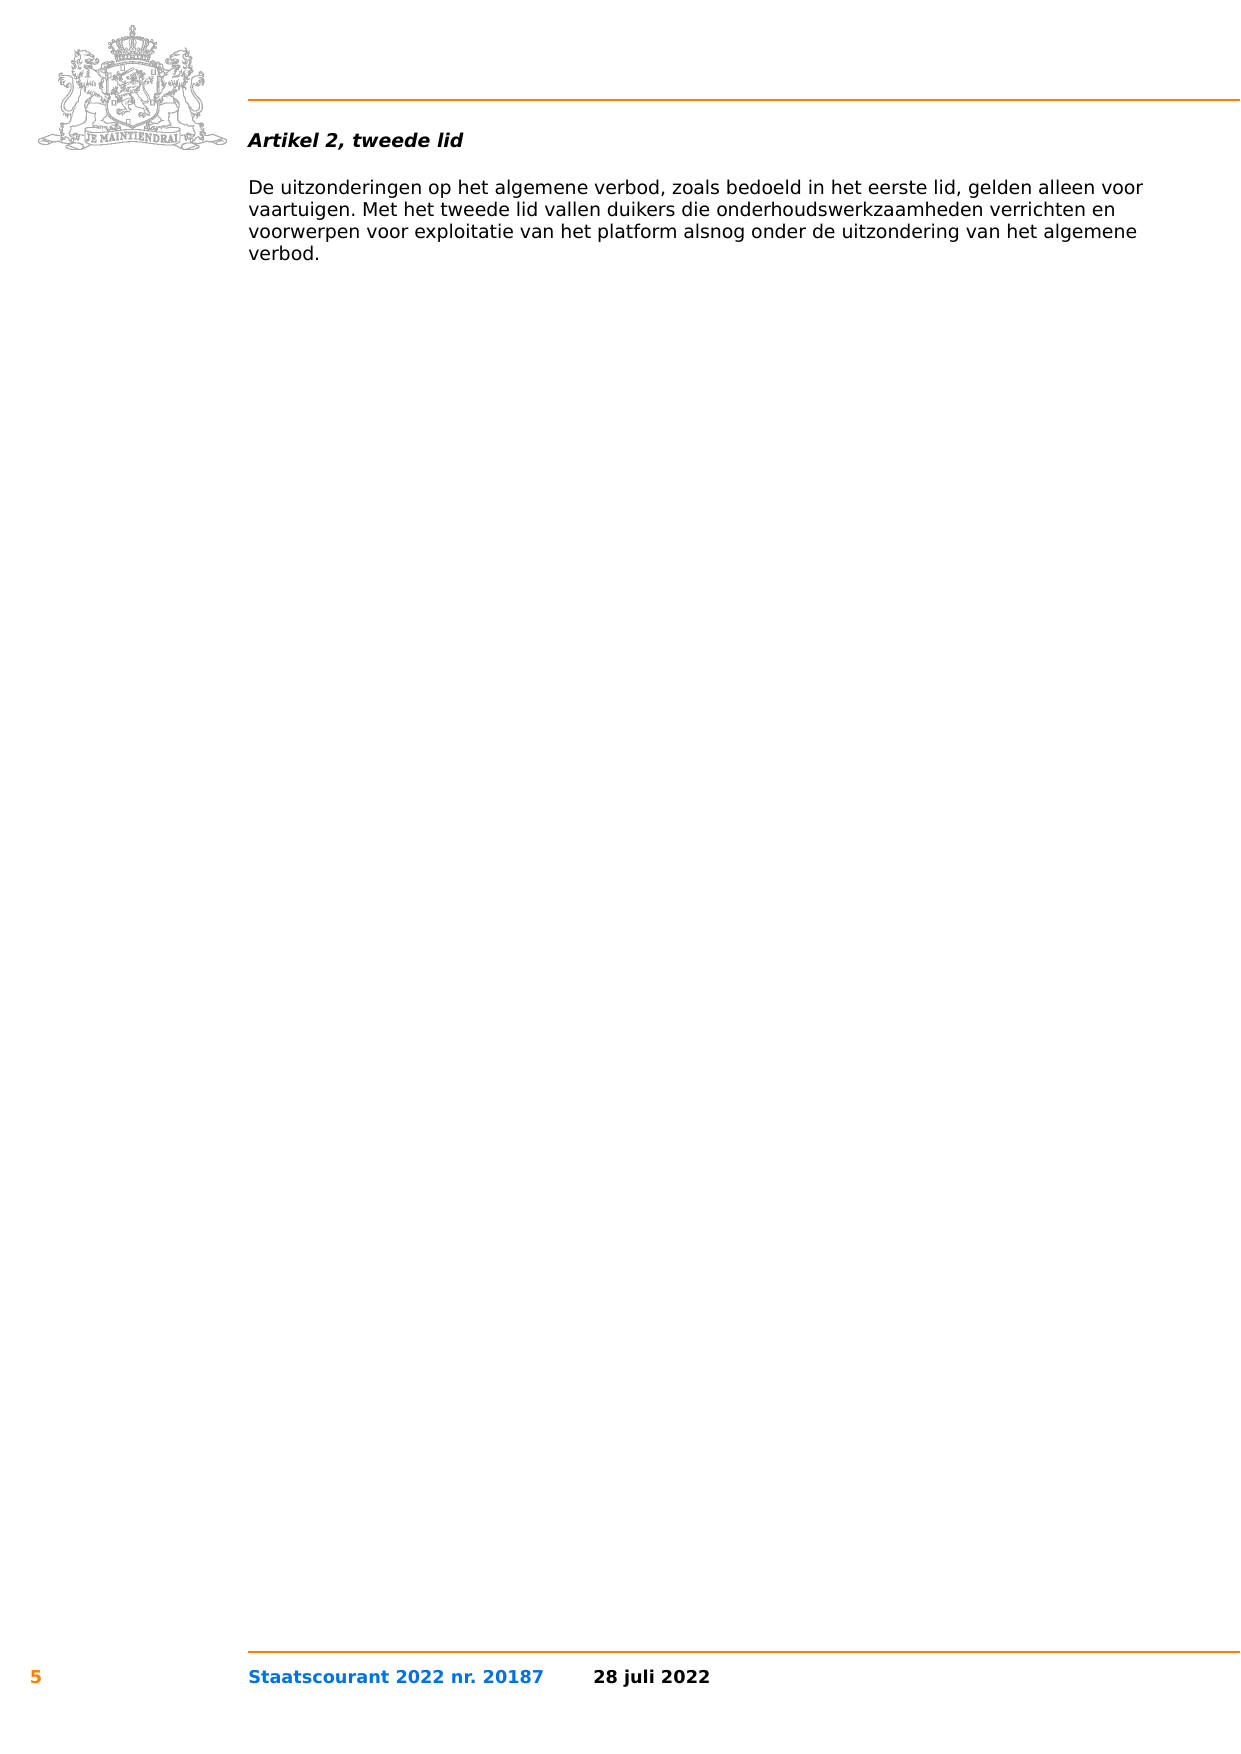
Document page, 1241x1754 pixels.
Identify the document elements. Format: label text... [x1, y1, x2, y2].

subtitle Artikel 2, tweede lid [248, 130, 1163, 152]
text De uitzonderingen op het algemene verbod, zoals bedoeld in het eerste lid, gelden alleen voor vaartuigen. Met het tweede lid vallen duikers die onderhoudswerkzaamheden verrichten en voorwerpen voor exploitatie van het platform alsnog onder de uitzondering van het algemene verbod. [248, 177, 1163, 265]
picture [38, 25, 227, 150]
